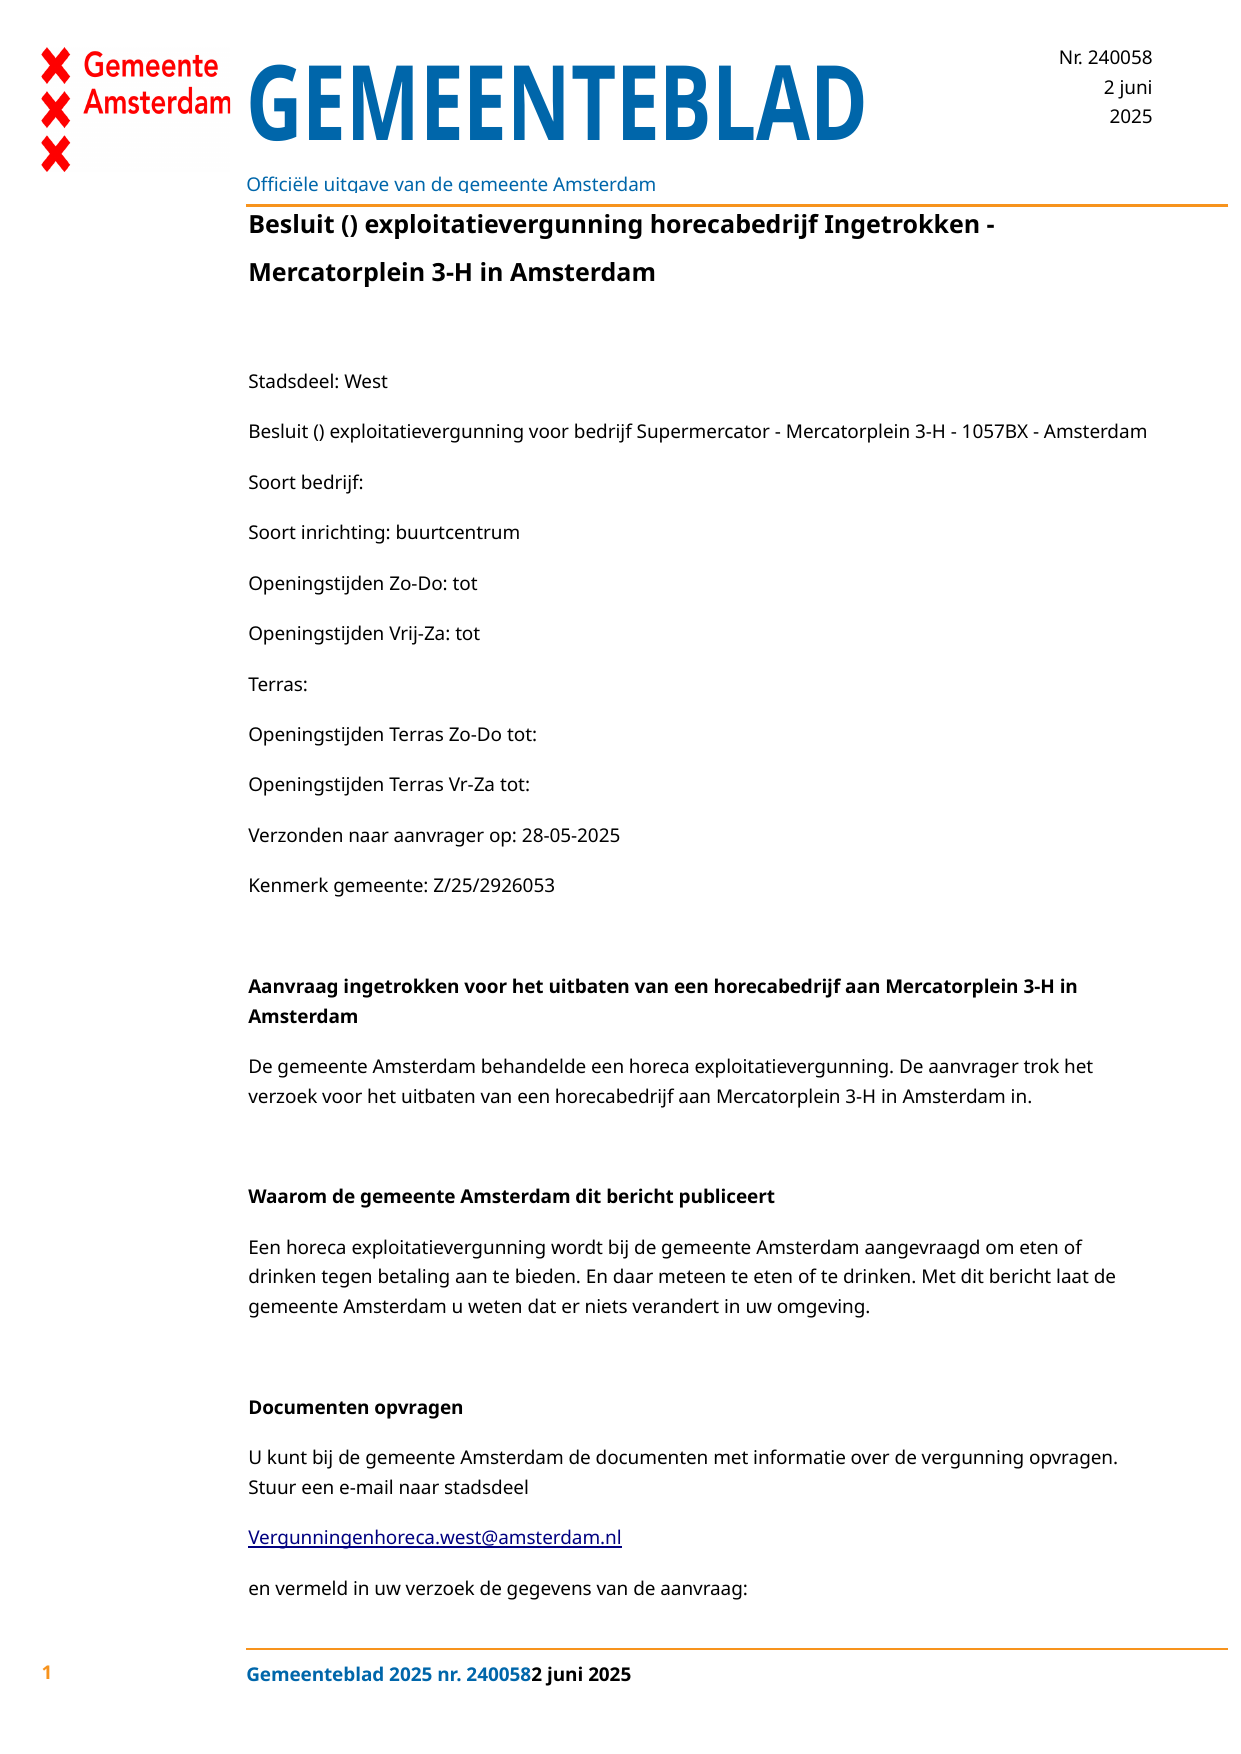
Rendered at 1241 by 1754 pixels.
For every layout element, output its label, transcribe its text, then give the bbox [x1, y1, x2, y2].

text en vermeld in uw verzoek de gegevens van de aanvraag: [248, 1575, 1152, 1601]
text Soort inrichting: buurtcentrum [248, 519, 1152, 545]
text Besluit () exploitatievergunning horecabedrijf Ingetrokken - Mercatorplein 3-H in Amsterdam [248, 207, 1152, 288]
text Soort bedrijf: [248, 469, 1152, 495]
text U kunt bij de gemeente Amsterdam de documenten met informatie over de vergunning opvragen. Stuur een e-mail naar stadsdeel [248, 1444, 1152, 1500]
picture [41, 47, 231, 172]
text Openingstijden Vrij-Za: tot [248, 620, 1152, 646]
text Documenten opvragen [248, 1394, 1152, 1420]
text Vergunningenhoreca.west@amsterdam.nl [248, 1524, 1152, 1550]
text Waarom de gemeente Amsterdam dit bericht publiceert [248, 1184, 1152, 1209]
text Stadsdeel: West [248, 368, 1152, 394]
text Openingstijden Zo-Do: tot [248, 570, 1152, 596]
text Terras: [248, 671, 1152, 697]
text Openingstijden Terras Vr-Za tot: [248, 772, 1152, 797]
text Verzonden naar aanvrager op: 28-05-2025 [248, 822, 1152, 848]
text Aanvraag ingetrokken voor het uitbaten van een horecabedrijf aan Mercatorplein 3-H in Amsterdam [248, 973, 1152, 1029]
text Een horeca exploitatievergunning wordt bij de gemeente Amsterdam aangevraagd om eten of drinken tegen betaling aan te bieden. En daar meteen te eten of te drinken. Met dit bericht laat de gemeente Amsterdam u weten dat er niets verandert in uw omgeving. [248, 1234, 1152, 1319]
text Kenmerk gemeente: Z/25/2926053 [248, 872, 1152, 898]
text De gemeente Amsterdam behandelde een horeca exploitatievergunning. De aanvrager trok het verzoek voor het uitbaten van een horecabedrijf aan Mercatorplein 3-H in Amsterdam in. [248, 1053, 1152, 1109]
text Besluit () exploitatievergunning voor bedrijf Supermercator - Mercatorplein 3-H - 1057BX - Amsterdam [248, 419, 1152, 444]
text Openingstijden Terras Zo-Do tot: [248, 721, 1152, 747]
